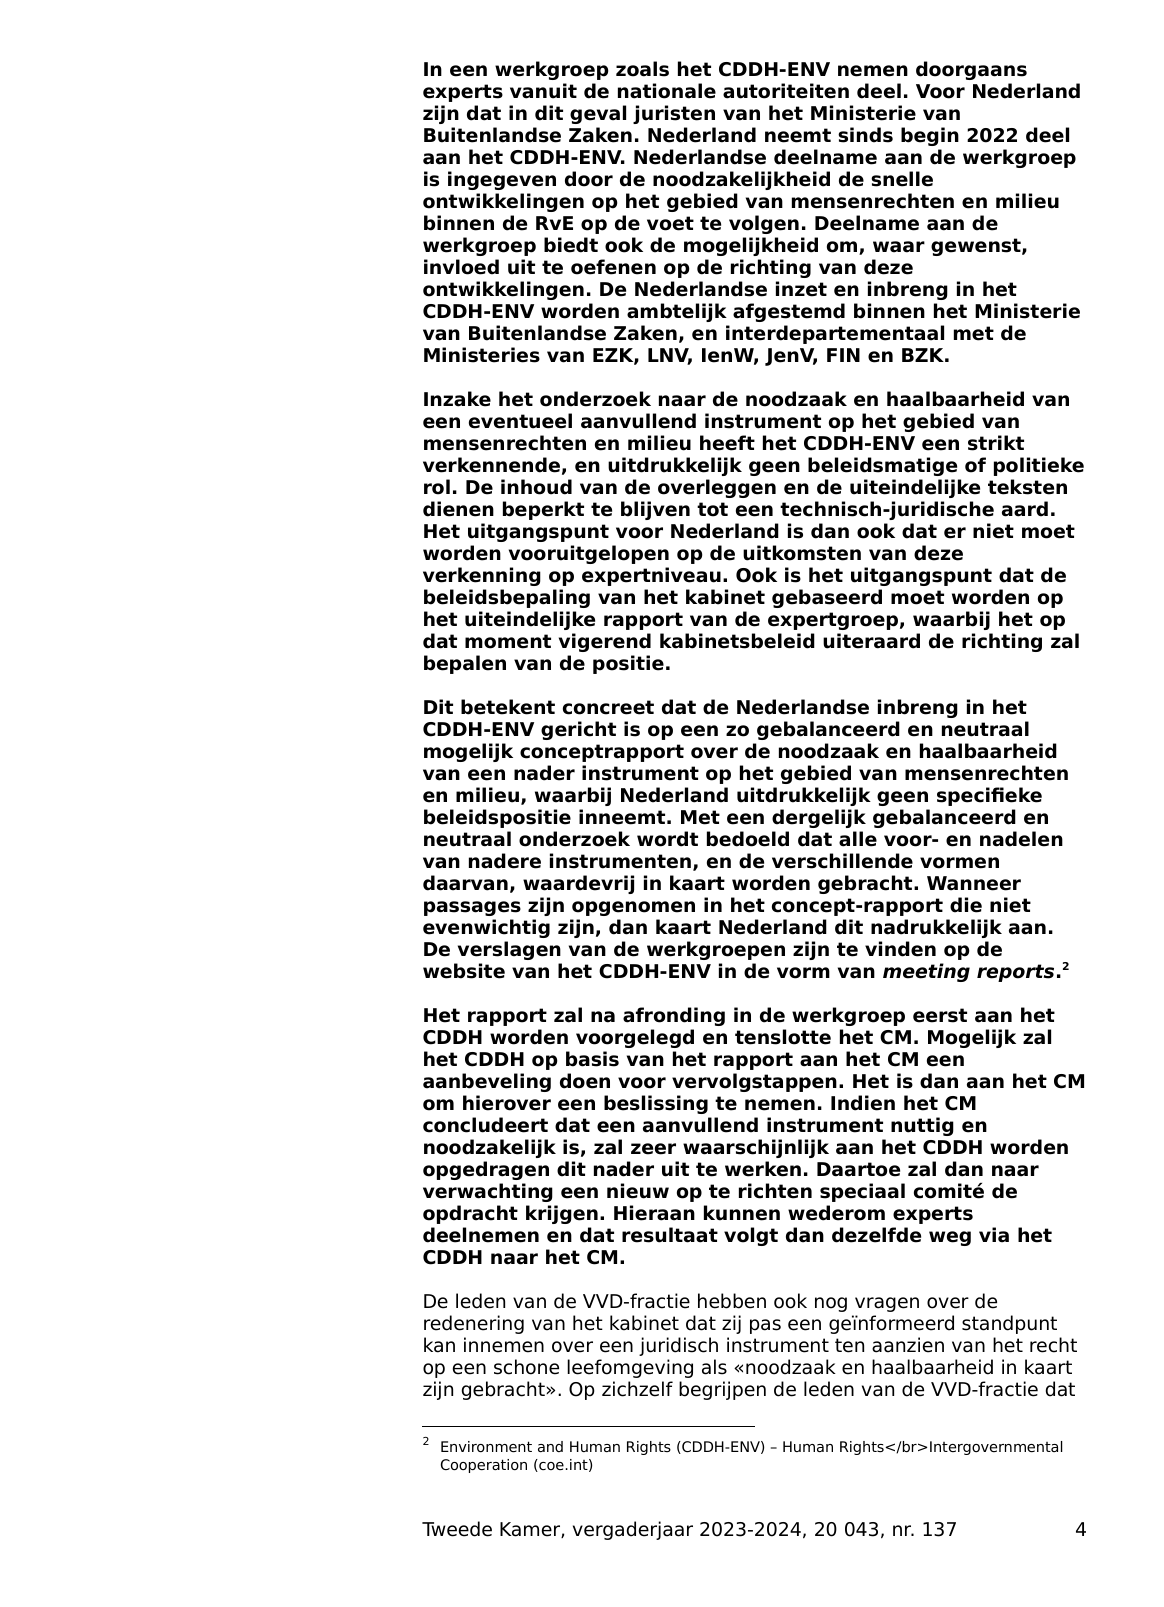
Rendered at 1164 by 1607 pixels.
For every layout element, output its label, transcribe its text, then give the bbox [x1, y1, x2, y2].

text De leden van de VVD-fractie hebben ook nog vragen over de redenering van het kabinet dat zij pas een geïnformeerd standpunt kan innemen over een juridisch instrument ten aanzien van het recht op een schone leefomgeving als «noodzaak en haalbaarheid in kaart zijn gebracht». Op zichzelf begrijpen de leden van de VVD-fractie dat [422, 1291, 1087, 1401]
text Dit betekent concreet dat de Nederlandse inbreng in het CDDH-ENV gericht is op een zo gebalanceerd en neutraal mogelijk conceptrapport over de noodzaak en haalbaarheid van een nader instrument op het gebied van mensenrechten en milieu, waarbij Nederland uitdrukkelijk geen specifieke beleidspositie inneemt. Met een dergelijk gebalanceerd en neutraal onderzoek wordt bedoeld dat alle voor- en nadelen van nadere instrumenten, en de verschillende vormen daarvan, waardevrij in kaart worden gebracht. Wanneer passages zijn opgenomen in het concept-rapport die niet evenwichtig zijn, dan kaart Nederland dit nadrukkelijk aan. De verslagen van de werkgroepen zijn te vinden op de website van het CDDH-ENV in de vorm van meeting reports. [422, 697, 1087, 983]
text Inzake het onderzoek naar de noodzaak en haalbaarheid van een eventueel aanvullend instrument op het gebied van mensenrechten en milieu heeft het CDDH-ENV een strikt verkennende, en uitdrukkelijk geen beleidsmatige of politieke rol. De inhoud van de overleggen en de uiteindelijke teksten dienen beperkt te blijven tot een technisch-juridische aard. Het uitgangspunt voor Nederland is dan ook dat er niet moet worden vooruitgelopen op de uitkomsten van deze verkenning op expertniveau. Ook is het uitgangspunt dat de beleidsbepaling van het kabinet gebaseerd moet worden op het uiteindelijke rapport van de expertgroep, waarbij het op dat moment vigerend kabinetsbeleid uiteraard de richting zal bepalen van de positie. [422, 389, 1087, 675]
text Environment and Human Rights (CDDH-ENV) – Human Rights</br>Intergovernmental Cooperation (coe.int) [422, 1435, 1087, 1474]
text Het rapport zal na afronding in de werkgroep eerst aan het CDDH worden voorgelegd en tenslotte het CM. Mogelijk zal het CDDH op basis van het rapport aan het CM een aanbeveling doen voor vervolgstappen. Het is dan aan het CM om hierover een beslissing te nemen. Indien het CM concludeert dat een aanvullend instrument nuttig en noodzakelijk is, zal zeer waarschijnlijk aan het CDDH worden opgedragen dit nader uit te werken. Daartoe zal dan naar verwachting een nieuw op te richten speciaal comité de opdracht krijgen. Hieraan kunnen wederom experts deelnemen en dat resultaat volgt dan dezelfde weg via het CDDH naar het CM. [422, 1005, 1087, 1268]
text In een werkgroep zoals het CDDH-ENV nemen doorgaans experts vanuit de nationale autoriteiten deel. Voor Nederland zijn dat in dit geval juristen van het Ministerie van Buitenlandse Zaken. Nederland neemt sinds begin 2022 deel aan het CDDH-ENV. Nederlandse deelname aan de werkgroep is ingegeven door de noodzakelijkheid de snelle ontwikkelingen op het gebied van mensenrechten en milieu binnen de RvE op de voet te volgen. Deelname aan de werkgroep biedt ook de mogelijkheid om, waar gewenst, invloed uit te oefenen op de richting van deze ontwikkelingen. De Nederlandse inzet en inbreng in het CDDH-ENV worden ambtelijk afgestemd binnen het Ministerie van Buitenlandse Zaken, en interdepartementaal met de Ministeries van EZK, LNV, IenW, JenV, FIN en BZK. [422, 59, 1087, 367]
